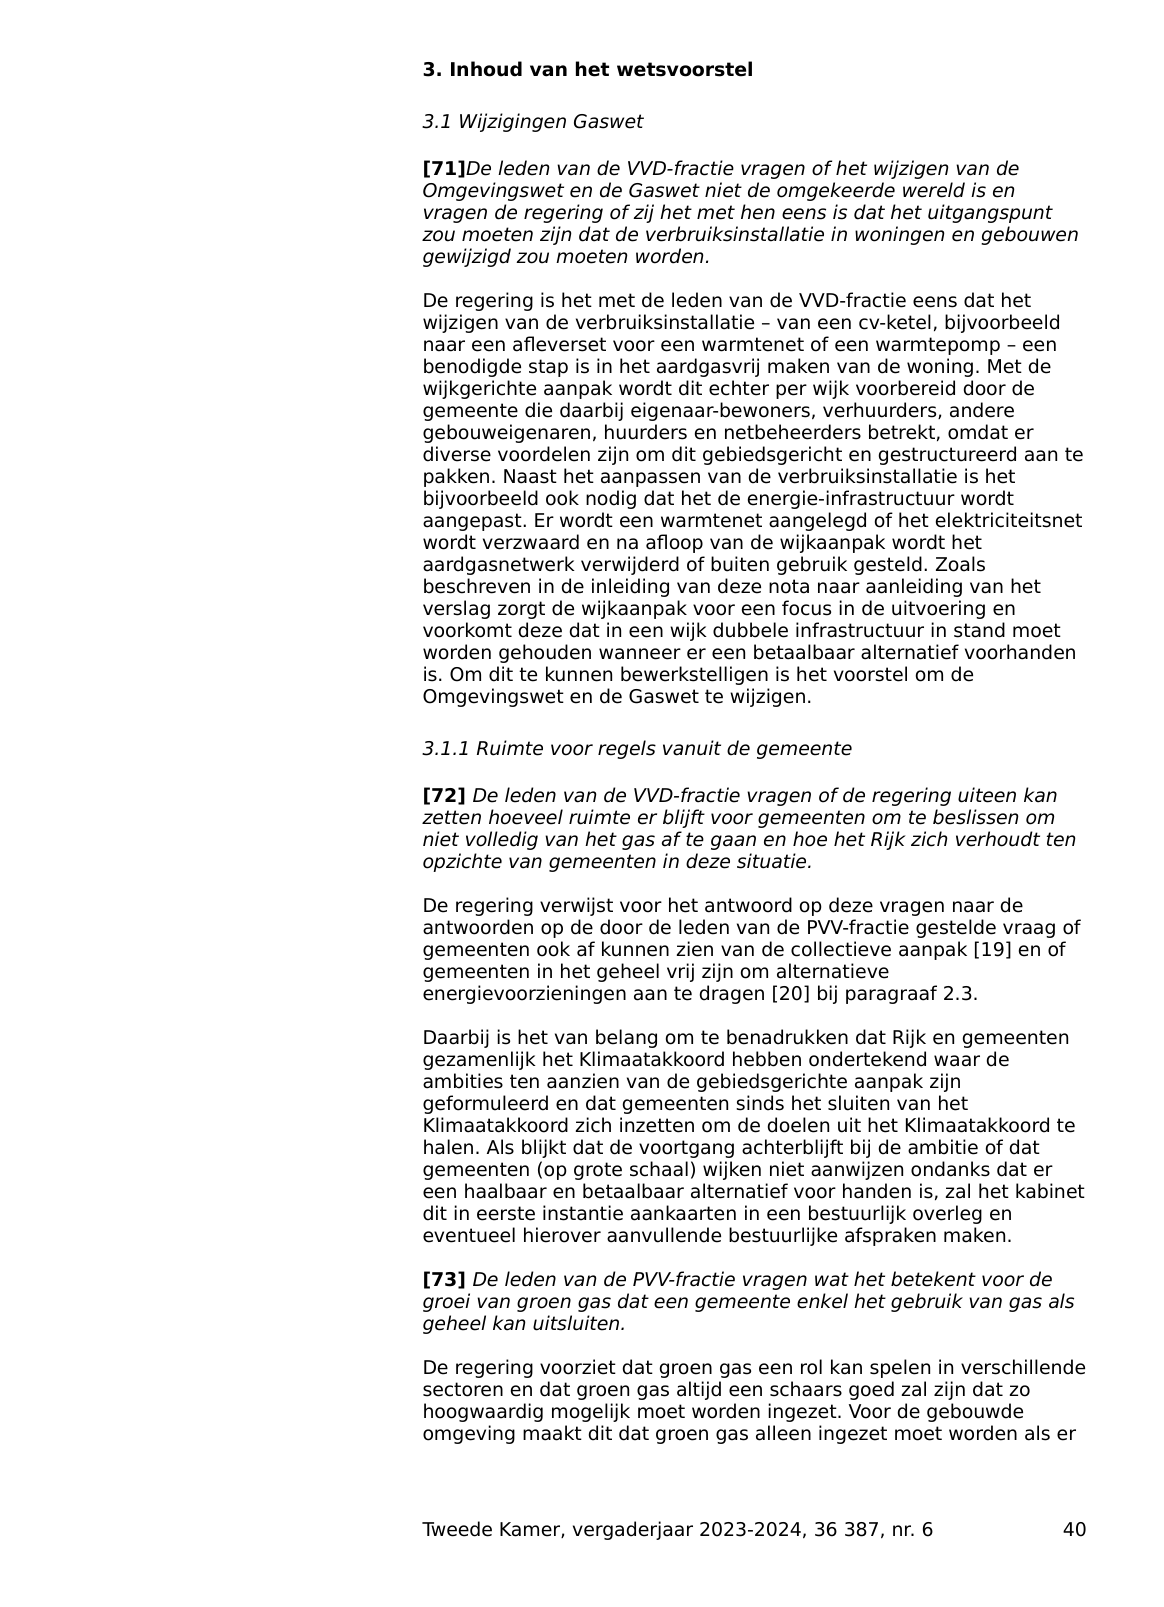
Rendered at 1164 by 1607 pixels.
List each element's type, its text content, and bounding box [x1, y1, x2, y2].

text De regering voorziet dat groen gas een rol kan spelen in verschillende sectoren en dat groen gas altijd een schaars goed zal zijn dat zo hoogwaardig mogelijk moet worden ingezet. Voor de gebouwde omgeving maakt dit dat groen gas alleen ingezet moet worden als er [422, 1357, 1087, 1445]
text Daarbij is het van belang om te benadrukken dat Rijk en gemeenten gezamenlijk het Klimaatakkoord hebben ondertekend waar de ambities ten aanzien van de gebiedsgerichte aanpak zijn geformuleerd en dat gemeenten sinds het sluiten van het Klimaatakkoord zich inzetten om de doelen uit het Klimaatakkoord te halen. Als blijkt dat de voortgang achterblijft bij de ambitie of dat gemeenten (op grote schaal) wijken niet aanwijzen ondanks dat er een haalbaar en betaalbaar alternatief voor handen is, zal het kabinet dit in eerste instantie aankaarten in een bestuurlijk overleg en eventueel hierover aanvullende bestuurlijke afspraken maken. [422, 1027, 1087, 1247]
subtitle 3.1.1 Ruimte voor regels vanuit de gemeente [422, 738, 1087, 760]
text De regering is het met de leden van de VVD-fractie eens dat het wijzigen van de verbruiksinstallatie – van een cv-ketel, bijvoorbeeld naar een afleverset voor een warmtenet of een warmtepomp – een benodigde stap is in het aardgasvrij maken van de woning. Met de wijkgerichte aanpak wordt dit echter per wijk voorbereid door de gemeente die daarbij eigenaar-bewoners, verhuurders, andere gebouweigenaren, huurders en netbeheerders betrekt, omdat er diverse voordelen zijn om dit gebiedsgericht en gestructureerd aan te pakken. Naast het aanpassen van de verbruiksinstallatie is het bijvoorbeeld ook nodig dat het de energie-infrastructuur wordt aangepast. Er wordt een warmtenet aangelegd of het elektriciteitsnet wordt verzwaard en na afloop van de wijkaanpak wordt het aardgasnetwerk verwijderd of buiten gebruik gesteld. Zoals beschreven in de inleiding van deze nota naar aanleiding van het verslag zorgt de wijkaanpak voor een focus in de uitvoering en voorkomt deze dat in een wijk dubbele infrastructuur in stand moet worden gehouden wanneer er een betaalbaar alternatief voorhanden is. Om dit te kunnen bewerkstelligen is het voorstel om de Omgevingswet en de Gaswet te wijzigen. [422, 290, 1087, 708]
text [73] De leden van de PVV-fractie vragen wat het betekent voor de groei van groen gas dat een gemeente enkel het gebruik van gas als geheel kan uitsluiten. [422, 1269, 1087, 1335]
text [71]De leden van de VVD-fractie vragen of het wijzigen van de Omgevingswet en de Gaswet niet de omgekeerde wereld is en vragen de regering of zij het met hen eens is dat het uitgangspunt zou moeten zijn dat de verbruiksinstallatie in woningen en gebouwen gewijzigd zou moeten worden. [422, 158, 1087, 268]
text De regering verwijst voor het antwoord op deze vragen naar de antwoorden op de door de leden van de PVV-fractie gestelde vraag of gemeenten ook af kunnen zien van de collectieve aanpak [19] en of gemeenten in het geheel vrij zijn om alternatieve energievoorzieningen aan te dragen [20] bij paragraaf 2.3. [422, 895, 1087, 1005]
subtitle 3. Inhoud van het wetsvoorstel [422, 59, 1087, 81]
text [72] De leden van de VVD-fractie vragen of de regering uiteen kan zetten hoeveel ruimte er blijft voor gemeenten om te beslissen om niet volledig van het gas af te gaan en hoe het Rijk zich verhoudt ten opzichte van gemeenten in deze situatie. [422, 785, 1087, 873]
subtitle 3.1 Wijzigingen Gaswet [422, 111, 1087, 133]
